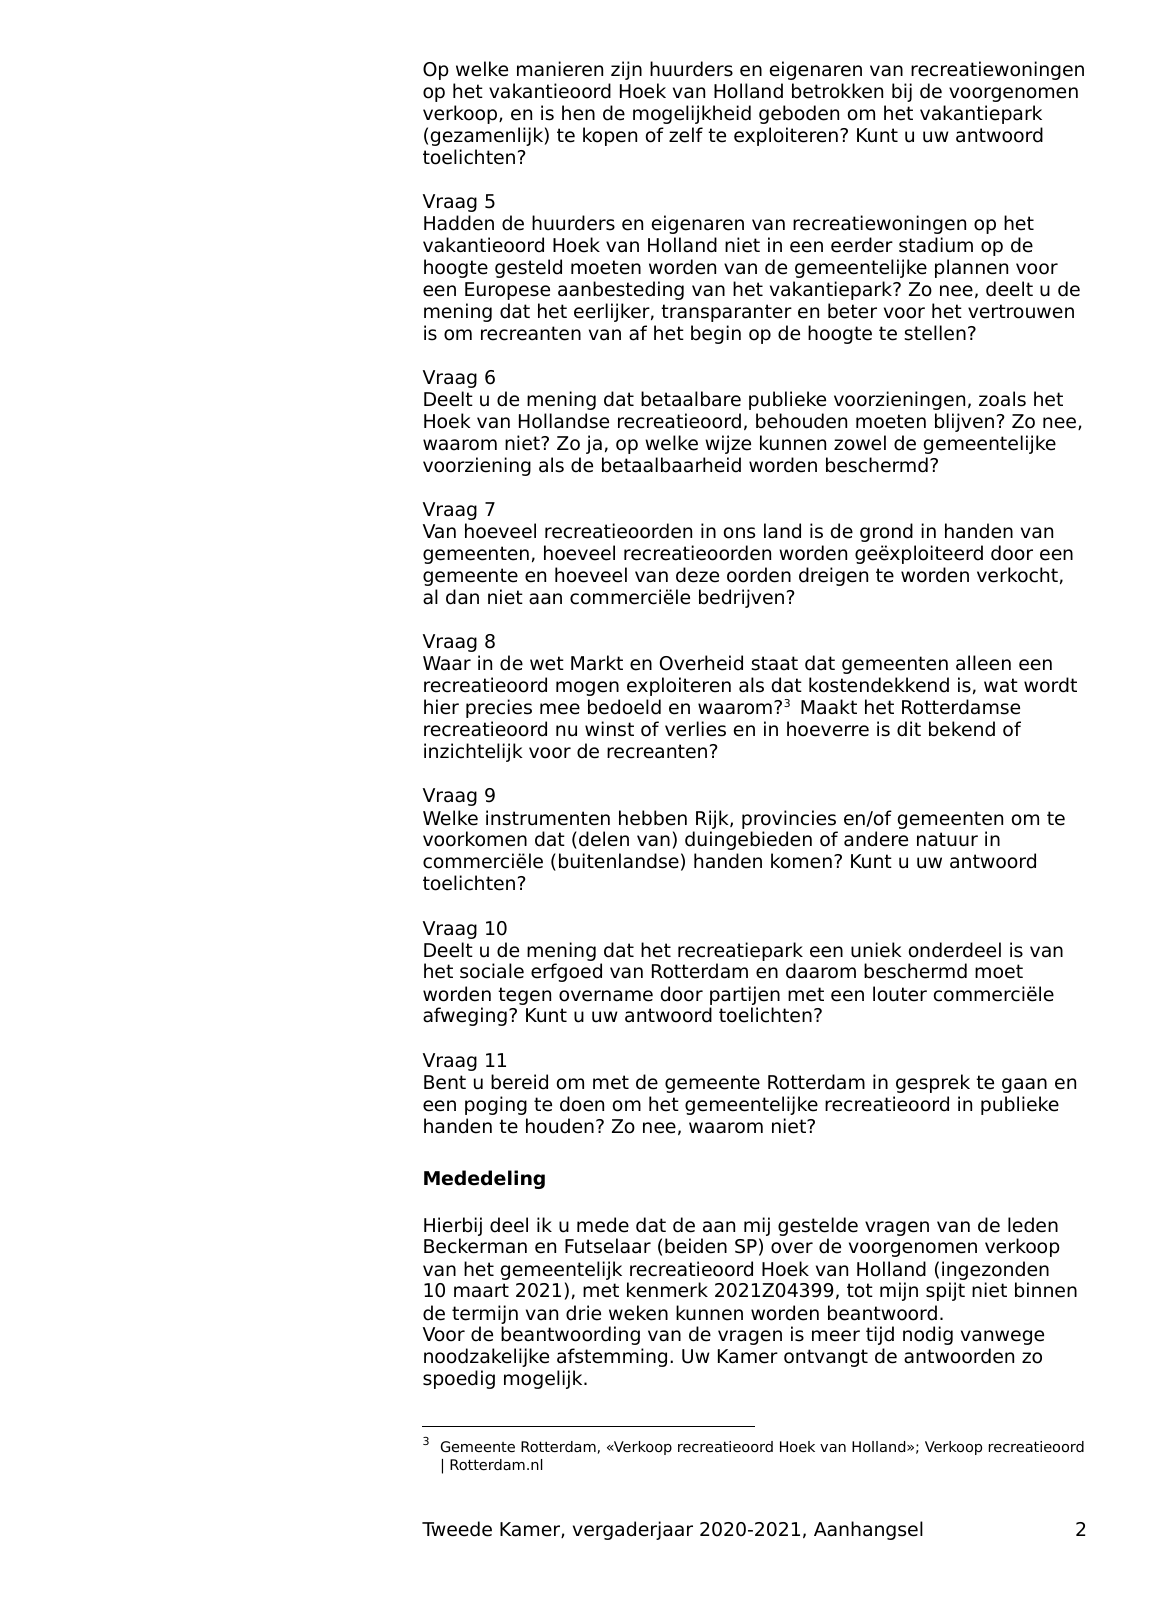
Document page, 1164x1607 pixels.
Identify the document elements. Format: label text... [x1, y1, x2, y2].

text Vraag 11 [422, 1049, 1087, 1072]
text Vraag 6 [422, 367, 1087, 389]
text Deelt u de mening dat het recreatiepark een uniek onderdeel is van het sociale erfgoed van Rotterdam en daarom beschermd moet worden tegen overname door partijen met een louter commerciële afweging? Kunt u uw antwoord toelichten? [422, 939, 1087, 1027]
text Welke instrumenten hebben Rijk, provincies en/of gemeenten om te voorkomen dat (delen van) duingebieden of andere natuur in commerciële (buitenlandse) handen komen? Kunt u uw antwoord toelichten? [422, 807, 1087, 895]
text Vraag 8 [422, 631, 1087, 653]
text Op welke manieren zijn huurders en eigenaren van recreatiewoningen op het vakantieoord Hoek van Holland betrokken bij de voorgenomen verkoop, en is hen de mogelijkheid geboden om het vakantiepark (gezamenlijk) te kopen of zelf te exploiteren? Kunt u uw antwoord toelichten? [422, 59, 1087, 169]
text Vraag 9 [422, 785, 1087, 807]
text Hierbij deel ik u mede dat de aan mij gestelde vragen van de leden Beckerman en Futselaar (beiden SP) over de voorgenomen verkoop van het gemeentelijk recreatieoord Hoek van Holland (ingezonden 10 maart 2021), met kenmerk 2021Z04399, tot mijn spijt niet binnen de termijn van drie weken kunnen worden beantwoord. [422, 1214, 1087, 1324]
text Waar in de wet Markt en Overheid staat dat gemeenten alleen een recreatieoord mogen exploiteren als dat kostendekkend is, wat wordt hier precies mee bedoeld en waarom? Maakt het Rotterdamse recreatieoord nu winst of verlies en in hoeverre is dit bekend of inzichtelijk voor de recreanten? [422, 653, 1087, 763]
text Gemeente Rotterdam, «Verkoop recreatieoord Hoek van Holland»; Verkoop recreatieoord | Rotterdam.nl [422, 1435, 1087, 1474]
text Vraag 5 [422, 191, 1087, 213]
text Deelt u de mening dat betaalbare publieke voorzieningen, zoals het Hoek van Hollandse recreatieoord, behouden moeten blijven? Zo nee, waarom niet? Zo ja, op welke wijze kunnen zowel de gemeentelijke voorziening als de betaalbaarheid worden beschermd? [422, 389, 1087, 477]
subtitle Mededeling [422, 1167, 1087, 1189]
text Bent u bereid om met de gemeente Rotterdam in gesprek te gaan en een poging te doen om het gemeentelijke recreatieoord in publieke handen te houden? Zo nee, waarom niet? [422, 1072, 1087, 1137]
text Vraag 7 [422, 499, 1087, 521]
text Hadden de huurders en eigenaren van recreatiewoningen op het vakantieoord Hoek van Holland niet in een eerder stadium op de hoogte gesteld moeten worden van de gemeentelijke plannen voor een Europese aanbesteding van het vakantiepark? Zo nee, deelt u de mening dat het eerlijker, transparanter en beter voor het vertrouwen is om recreanten van af het begin op de hoogte te stellen? [422, 213, 1087, 345]
text Voor de beantwoording van de vragen is meer tijd nodig vanwege noodzakelijke afstemming. Uw Kamer ontvangt de antwoorden zo spoedig mogelijk. [422, 1324, 1087, 1390]
text Vraag 10 [422, 917, 1087, 939]
text Van hoeveel recreatieoorden in ons land is de grond in handen van gemeenten, hoeveel recreatieoorden worden geëxploiteerd door een gemeente en hoeveel van deze oorden dreigen te worden verkocht, al dan niet aan commerciële bedrijven? [422, 521, 1087, 609]
